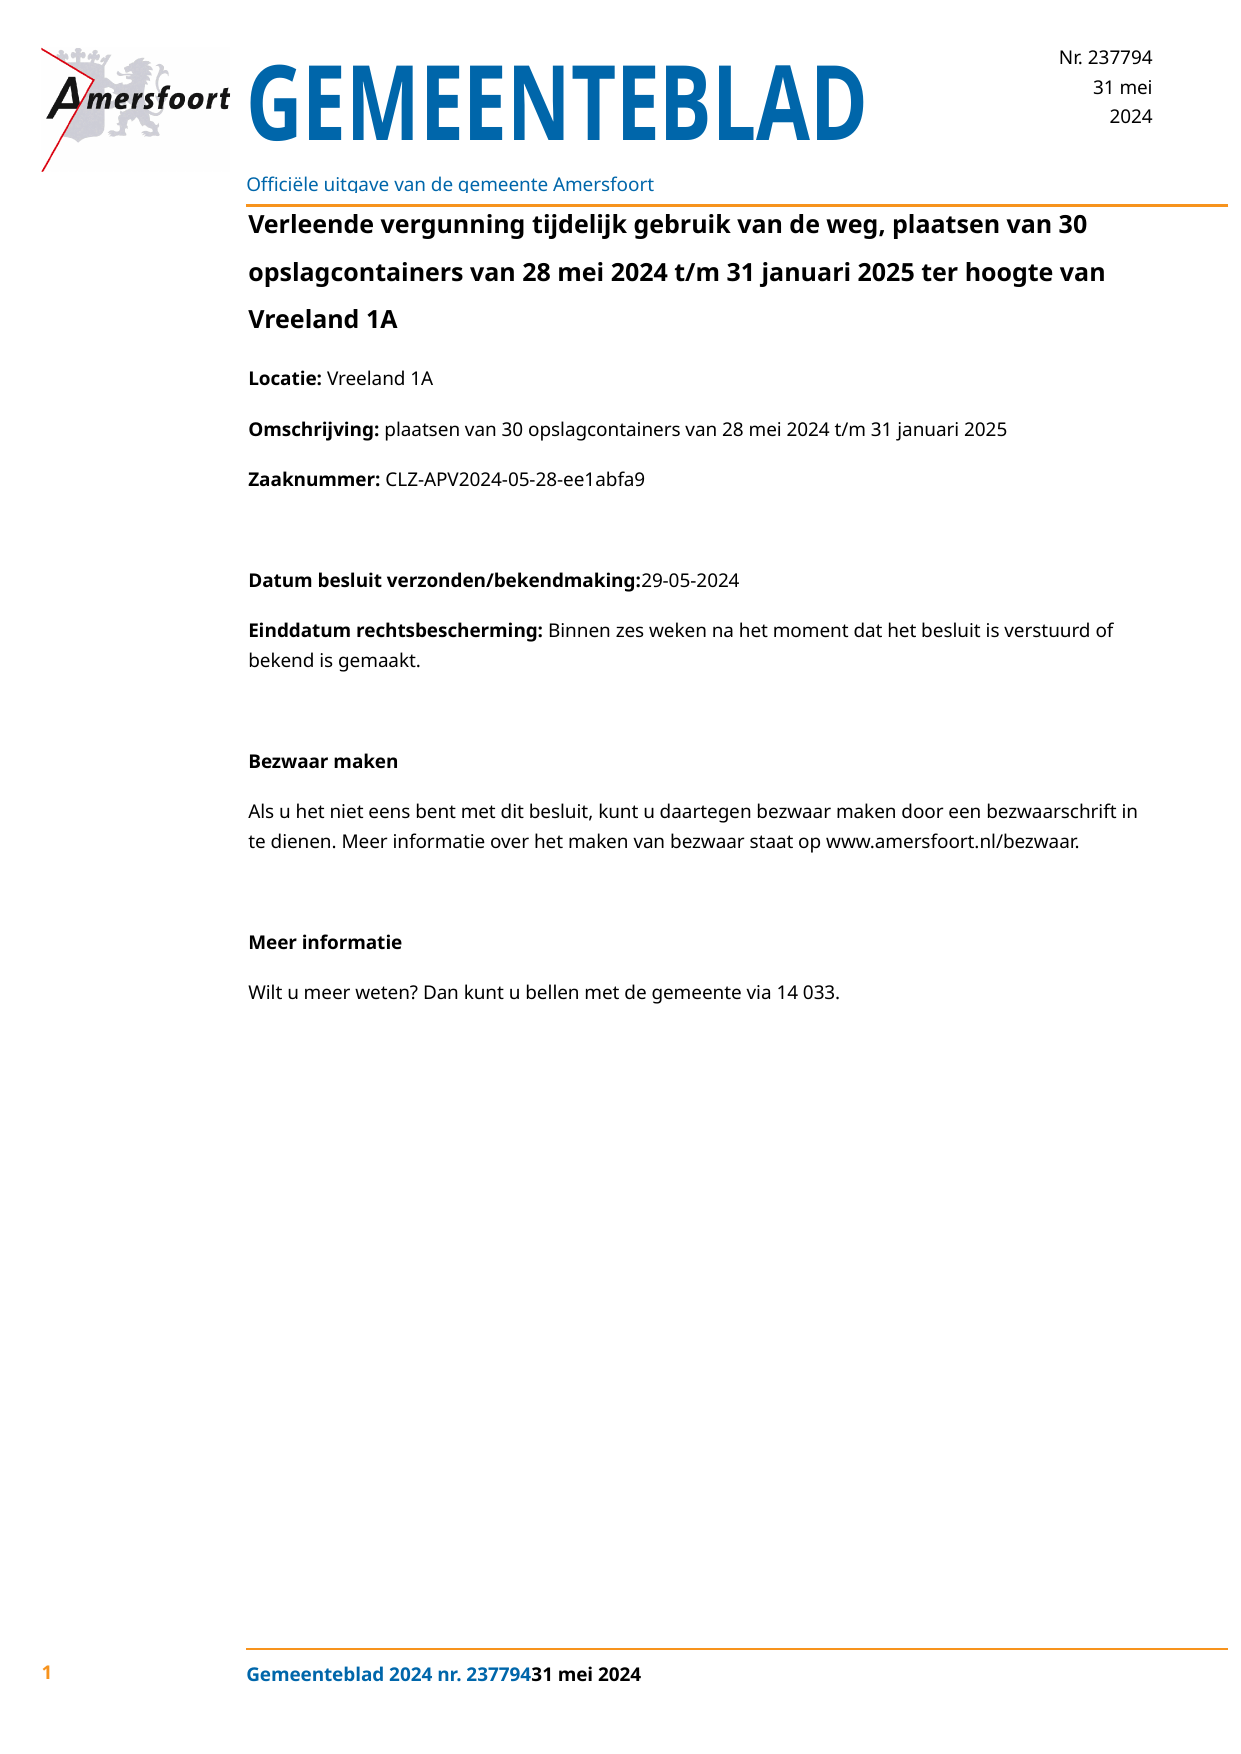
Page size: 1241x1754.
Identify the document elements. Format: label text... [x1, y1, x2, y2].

text Bezwaar maken [248, 748, 1152, 774]
text Omschrijving: plaatsen van 30 opslagcontainers van 28 mei 2024 t/m 31 januari 2025 [248, 416, 1152, 442]
text Einddatum rechtsbescherming: Binnen zes weken na het moment dat het besluit is verstuurd of bekend is gemaakt. [248, 618, 1152, 673]
text Locatie: Vreeland 1A [248, 366, 1152, 391]
picture [41, 47, 231, 172]
text Zaaknummer: CLZ-APV2024-05-28-ee1abfa9 [248, 466, 1152, 492]
text Datum besluit verzonden/bekendmaking:29-05-2024 [248, 567, 1152, 593]
text Als u het niet eens bent met dit besluit, kunt u daartegen bezwaar maken door een bezwaarschrift in te dienen. Meer informatie over het maken van bezwaar staat op www.amersfoort.nl/bezwaar. [248, 798, 1152, 854]
text Meer informatie [248, 929, 1152, 954]
text Verleende vergunning tijdelijk gebruik van de weg, plaatsen van 30 opslagcontainers van 28 mei 2024 t/m 31 januari 2025 ter hoogte van Vreeland 1A [248, 207, 1152, 336]
text Wilt u meer weten? Dan kunt u bellen met de gemeente via 14 033. [248, 979, 1152, 1005]
